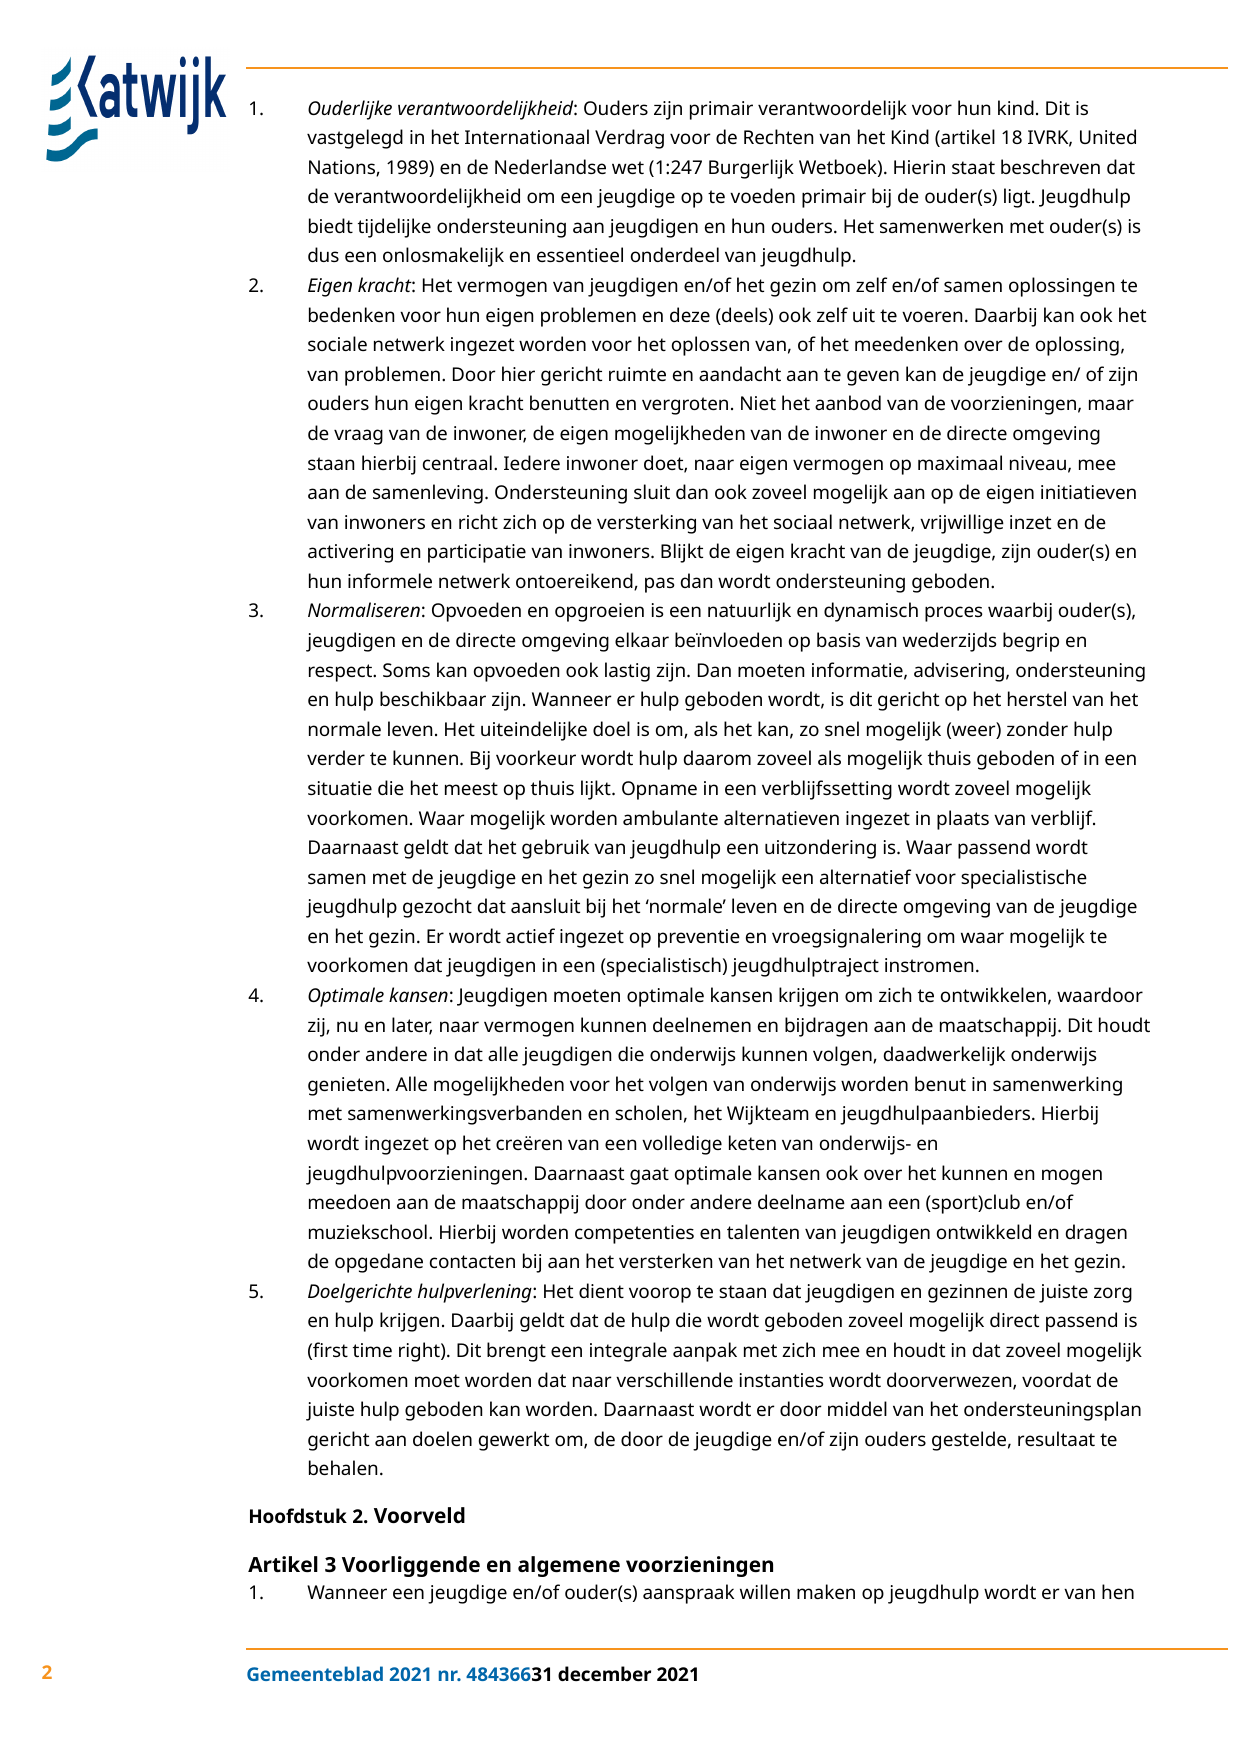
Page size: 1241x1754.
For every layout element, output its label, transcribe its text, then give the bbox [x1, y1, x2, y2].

text Hoofdstuk 2. Voorveld [248, 1501, 1152, 1530]
list Doelgerichte hulpverlening: Het dient voorop te staan dat jeugdigen en gezinnen de juiste zorg en hulp krijgen. Daarbij geldt dat de hulp die wordt geboden zoveel mogelijk direct passend is (first time right). Dit brengt een integrale aanpak met zich mee en houdt in dat zoveel mogelijk voorkomen moet worden dat naar verschillende instanties wordt doorverwezen, voordat de juiste hulp geboden kan worden. Daarnaast wordt er door middel van het ondersteuningsplan gericht aan doelen gewerkt om, de door de jeugdige en/of zijn ouders gestelde, resultaat te behalen. [248, 1278, 1152, 1481]
list Eigen kracht: Het vermogen van jeugdigen en/of het gezin om zelf en/of samen oplossingen te bedenken voor hun eigen problemen en deze (deels) ook zelf uit te voeren. Daarbij kan ook het sociale netwerk ingezet worden voor het oplossen van, of het meedenken over de oplossing, van problemen. Door hier gericht ruimte en aandacht aan te geven kan de jeugdige en/ of zijn ouders hun eigen kracht benutten en vergroten. Niet het aanbod van de voorzieningen, maar de vraag van de inwoner, de eigen mogelijkheden van de inwoner en de directe omgeving staan hierbij centraal. Iedere inwoner doet, naar eigen vermogen op maximaal niveau, mee aan de samenleving. Ondersteuning sluit dan ook zoveel mogelijk aan op de eigen initiatieven van inwoners en richt zich op de versterking van het sociaal netwerk, vrijwillige inzet en de activering en participatie van inwoners. Blijkt de eigen kracht van de jeugdige, zijn ouder(s) en hun informele netwerk ontoereikend, pas dan wordt ondersteuning geboden. [248, 272, 1152, 594]
picture [41, 47, 231, 172]
list Ouderlijke verantwoordelijkheid: Ouders zijn primair verantwoordelijk voor hun kind. Dit is vastgelegd in het Internationaal Verdrag voor de Rechten van het Kind (artikel 18 IVRK, United Nations, 1989) en de Nederlandse wet (1:247 Burgerlijk Wetboek). Hierin staat beschreven dat de verantwoordelijkheid om een jeugdige op te voeden primair bij de ouder(s) ligt. Jeugdhulp biedt tijdelijke ondersteuning aan jeugdigen en hun ouders. Het samenwerken met ouder(s) is dus een onlosmakelijk en essentieel onderdeel van jeugdhulp. [248, 95, 1152, 268]
list Optimale kansen: Jeugdigen moeten optimale kansen krijgen om zich te ontwikkelen, waardoor zij, nu en later, naar vermogen kunnen deelnemen en bijdragen aan de maatschappij. Dit houdt onder andere in dat alle jeugdigen die onderwijs kunnen volgen, daadwerkelijk onderwijs genieten. Alle mogelijkheden voor het volgen van onderwijs worden benut in samenwerking met samenwerkingsverbanden en scholen, het Wijkteam en jeugdhulpaanbieders. Hierbij wordt ingezet op het creëren van een volledige keten van onderwijs- en jeugdhulpvoorzieningen. Daarnaast gaat optimale kansen ook over het kunnen en mogen meedoen aan de maatschappij door onder andere deelname aan een (sport)club en/of muziekschool. Hierbij worden competenties en talenten van jeugdigen ontwikkeld en dragen de opgedane contacten bij aan het versterken van het netwerk van de jeugdige en het gezin. [248, 982, 1152, 1274]
text Artikel 3 Voorliggende en algemene voorzieningen [248, 1551, 1152, 1579]
list Wanneer een jeugdige en/of ouder(s) aanspraak willen maken op jeugdhulp wordt er van hen [248, 1579, 1152, 1605]
list Normaliseren: Opvoeden en opgroeien is een natuurlijk en dynamisch proces waarbij ouder(s), jeugdigen en de directe omgeving elkaar beïnvloeden op basis van wederzijds begrip en respect. Soms kan opvoeden ook lastig zijn. Dan moeten informatie, advisering, ondersteuning en hulp beschikbaar zijn. Wanneer er hulp geboden wordt, is dit gericht op het herstel van het normale leven. Het uiteindelijke doel is om, als het kan, zo snel mogelijk (weer) zonder hulp verder te kunnen. Bij voorkeur wordt hulp daarom zoveel als mogelijk thuis geboden of in een situatie die het meest op thuis lijkt. Opname in een verblijfssetting wordt zoveel mogelijk voorkomen. Waar mogelijk worden ambulante alternatieven ingezet in plaats van verblijf. Daarnaast geldt dat het gebruik van jeugdhulp een uitzondering is. Waar passend wordt samen met de jeugdige en het gezin zo snel mogelijk een alternatief voor specialistische jeugdhulp gezocht dat aansluit bij het ‘normale’ leven en de directe omgeving van de jeugdige en het gezin. Er wordt actief ingezet op preventie en vroegsignalering om waar mogelijk te voorkomen dat jeugdigen in een (specialistisch) jeugdhulptraject instromen. [248, 598, 1152, 978]
